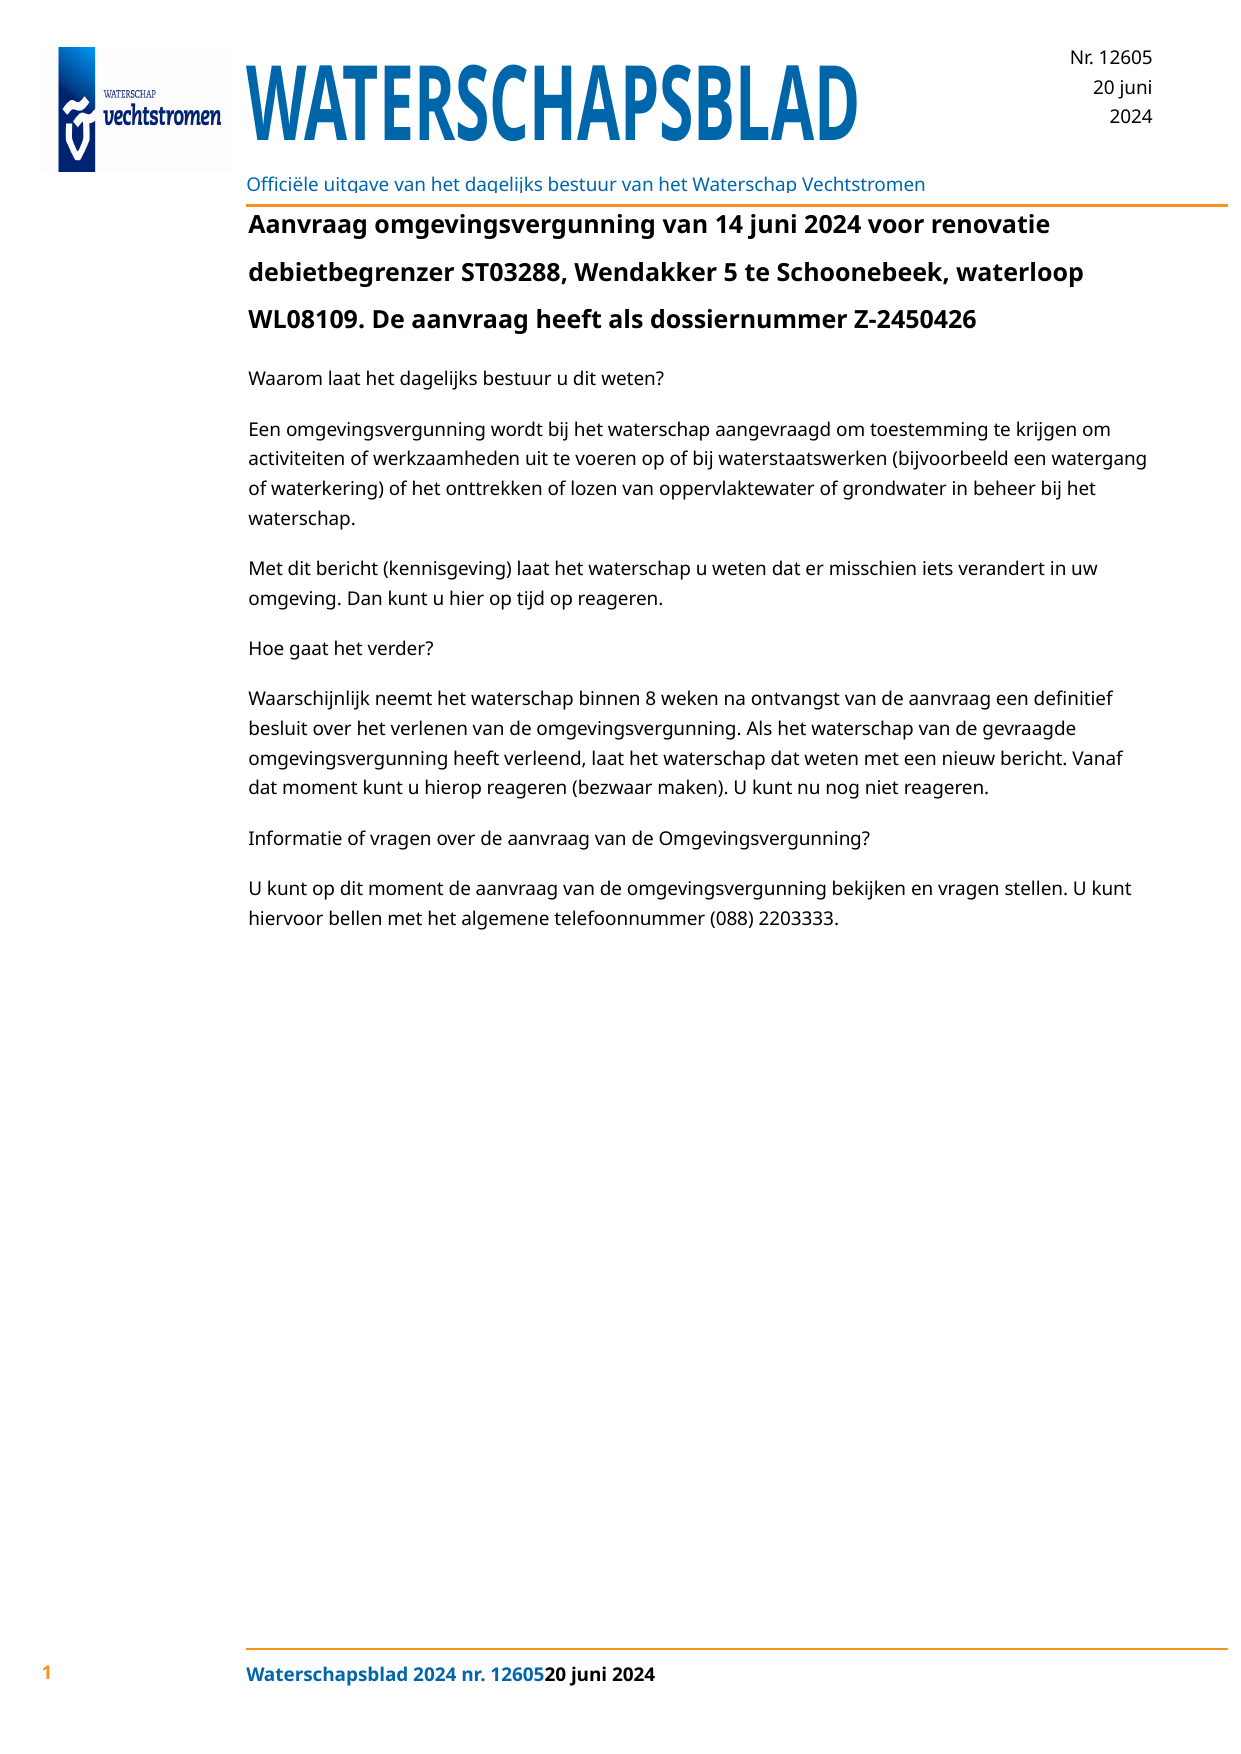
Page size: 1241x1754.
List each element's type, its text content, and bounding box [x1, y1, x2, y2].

text Informatie of vragen over de aanvraag van de Omgevingsvergunning? [248, 825, 1152, 850]
text Met dit bericht (kennisgeving) laat het waterschap u weten dat er misschien iets verandert in uw omgeving. Dan kunt u hier op tijd op reageren. [248, 555, 1152, 610]
text Hoe gaat het verder? [248, 635, 1152, 661]
text Aanvraag omgevingsvergunning van 14 juni 2024 voor renovatie debietbegrenzer ST03288, Wendakker 5 te Schoonebeek, waterloop WL08109. De aanvraag heeft als dossiernummer Z-2450426 [248, 207, 1152, 336]
text Waarom laat het dagelijks bestuur u dit weten? [248, 366, 1152, 391]
text Een omgevingsvergunning wordt bij het waterschap aangevraagd om toestemming te krijgen om activiteiten of werkzaamheden uit te voeren op of bij waterstaatswerken (bijvoorbeeld een watergang of waterkering) of het onttrekken of lozen van oppervlaktewater of grondwater in beheer bij het waterschap. [248, 416, 1152, 530]
text U kunt op dit moment de aanvraag van de omgevingsvergunning bekijken en vragen stellen. U kunt hiervoor bellen met het algemene telefoonnummer (088) 2203333. [248, 875, 1152, 930]
text Waarschijnlijk neemt het waterschap binnen 8 weken na ontvangst van de aanvraag een definitief besluit over het verlenen van de omgevingsvergunning. Als het waterschap van de gevraagde omgevingsvergunning heeft verleend, laat het waterschap dat weten met een nieuw bericht. Vanaf dat moment kunt u hierop reageren (bezwaar maken). U kunt nu nog niet reageren. [248, 686, 1152, 800]
picture [41, 47, 231, 172]
